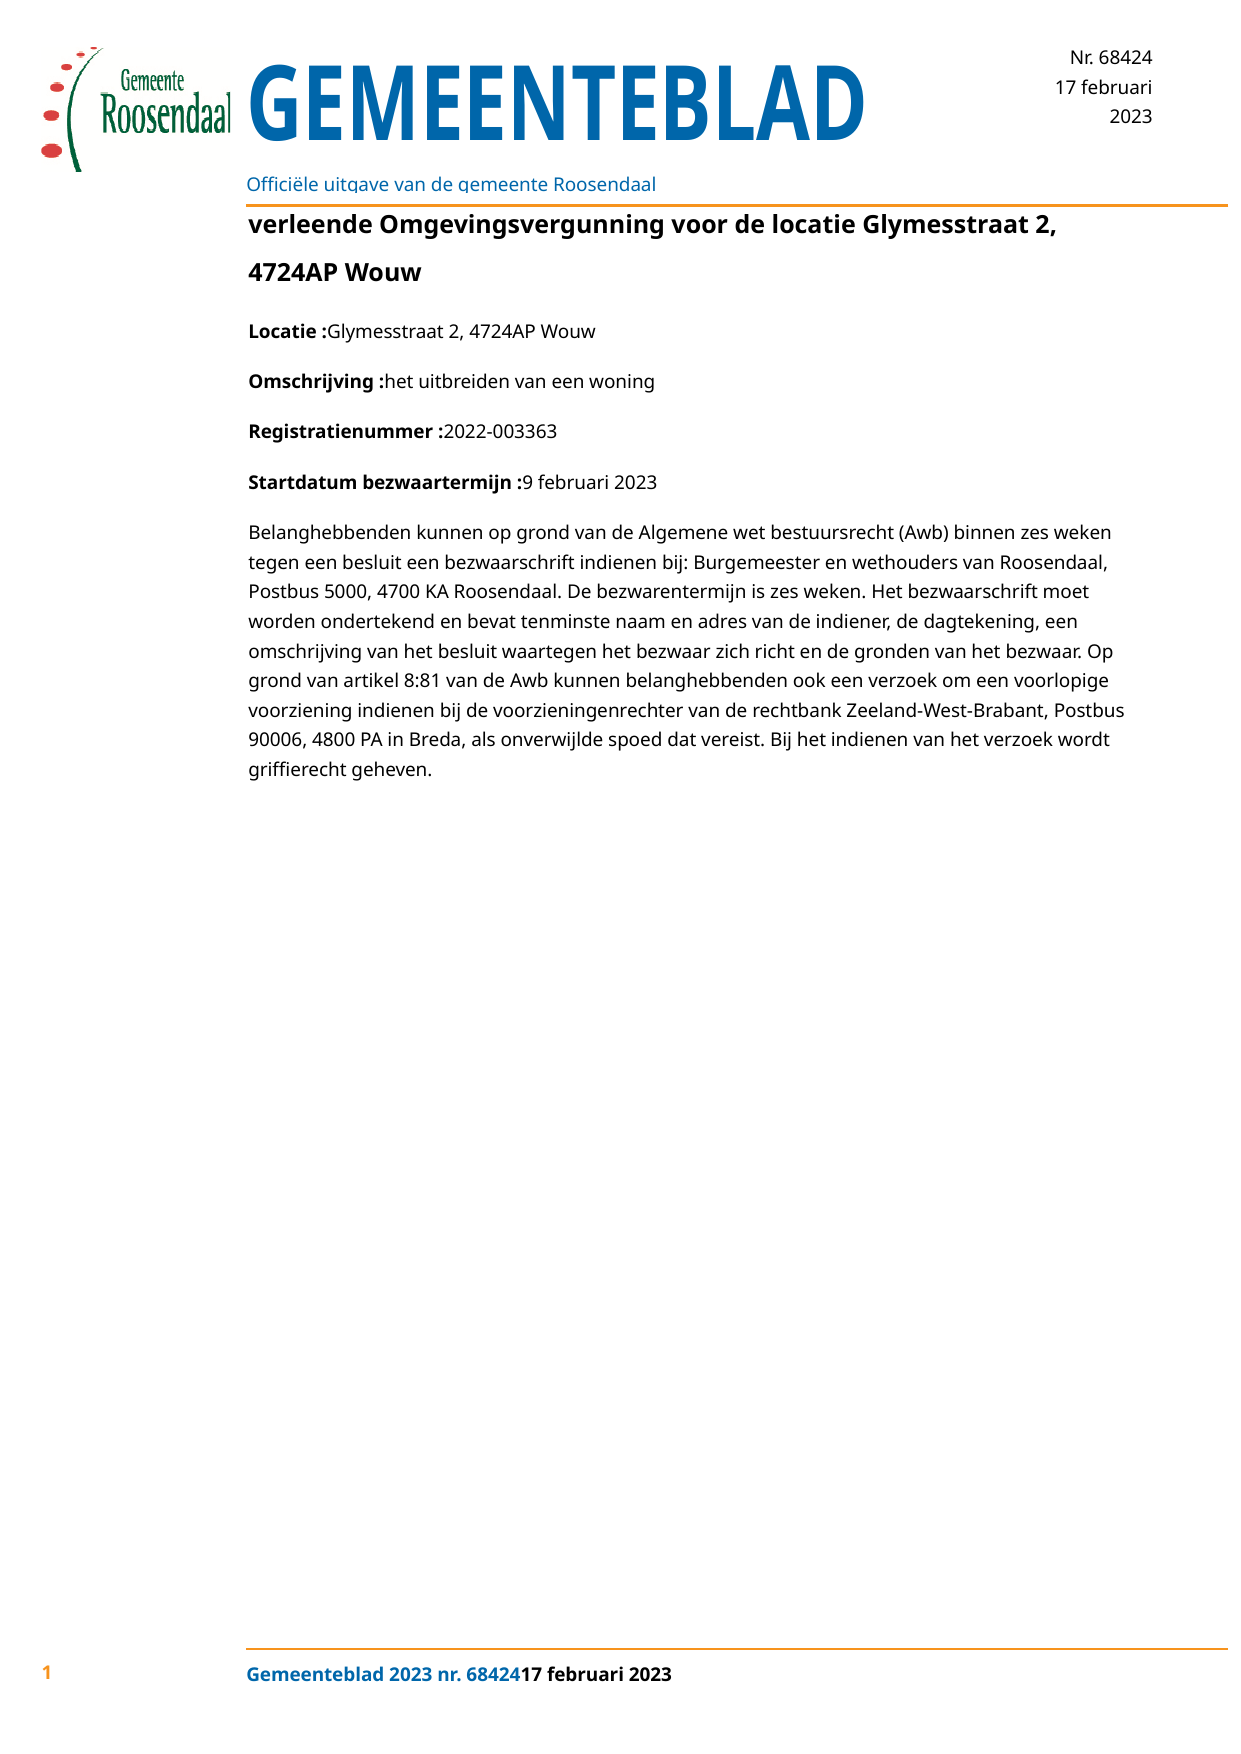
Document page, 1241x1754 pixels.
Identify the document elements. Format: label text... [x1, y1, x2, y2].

picture [41, 47, 231, 172]
text Belanghebbenden kunnen op grond van de Algemene wet bestuursrecht (Awb) binnen zes weken tegen een besluit een bezwaarschrift indienen bij: Burgemeester en wethouders van Roosendaal, Postbus 5000, 4700 KA Roosendaal. De bezwarentermijn is zes weken. Het bezwaarschrift moet worden ondertekend en bevat tenminste naam en adres van de indiener, de dagtekening, een omschrijving van het besluit waartegen het bezwaar zich richt en de gronden van het bezwaar. Op grond van artikel 8:81 van de Awb kunnen belanghebbenden ook een verzoek om een voorlopige voorziening indienen bij de voorzieningenrechter van de rechtbank Zeeland-West-Brabant, Postbus 90006, 4800 PA in Breda, als onverwijlde spoed dat vereist. Bij het indienen van het verzoek wordt griffierecht geheven. [248, 519, 1152, 782]
text Locatie :Glymesstraat 2, 4724AP Wouw [248, 318, 1152, 344]
text verleende Omgevingsvergunning voor de locatie Glymesstraat 2, 4724AP Wouw [248, 207, 1152, 288]
text Startdatum bezwaartermijn :9 februari 2023 [248, 469, 1152, 495]
text Omschrijving :het uitbreiden van een woning [248, 368, 1152, 394]
text Registratienummer :2022-003363 [248, 419, 1152, 444]
